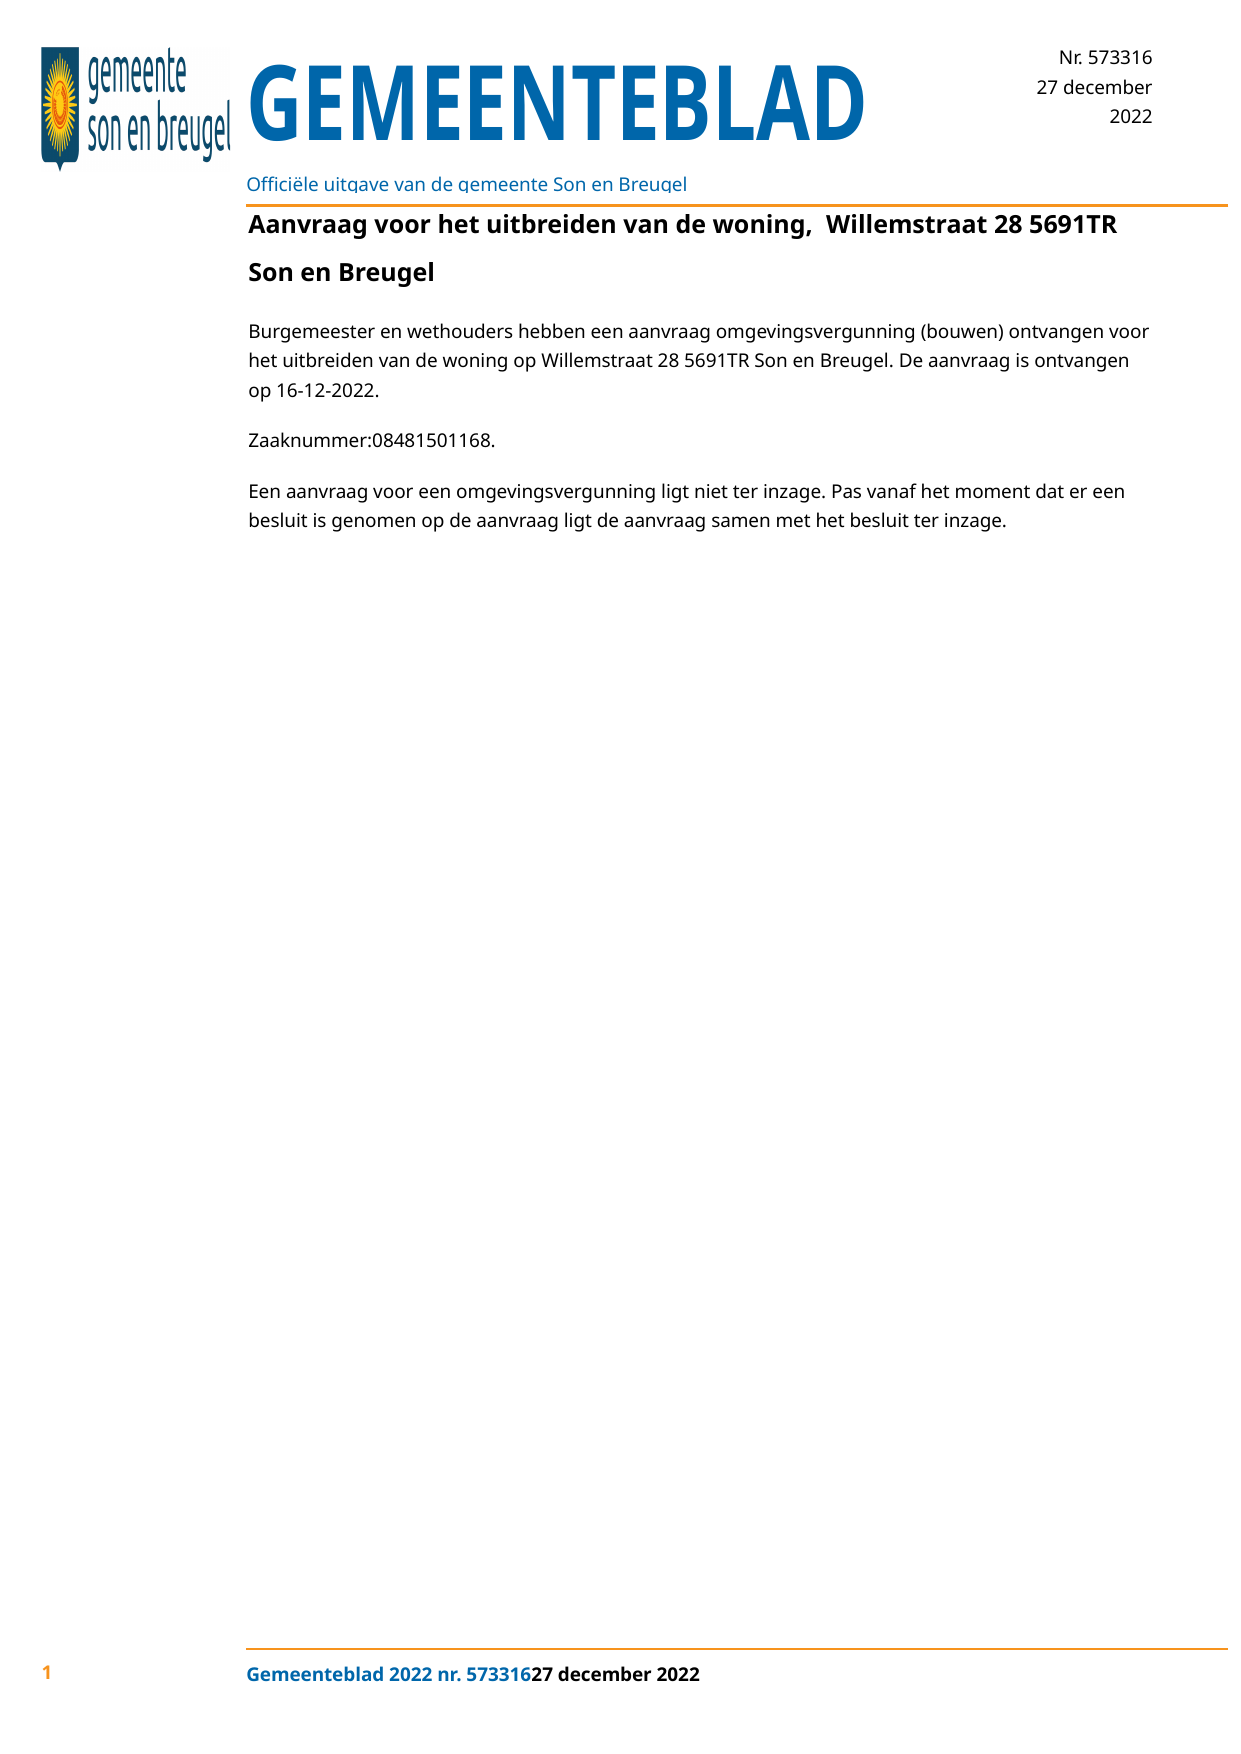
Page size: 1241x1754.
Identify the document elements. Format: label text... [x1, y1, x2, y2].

text Een aanvraag voor een omgevingsvergunning ligt niet ter inzage. Pas vanaf het moment dat er een besluit is genomen op de aanvraag ligt de aanvraag samen met het besluit ter inzage. [248, 478, 1152, 533]
text Aanvraag voor het uitbreiden van de woning, Willemstraat 28 5691TR Son en Breugel [248, 207, 1152, 288]
picture [41, 47, 231, 172]
text Burgemeester en wethouders hebben een aanvraag omgevingsvergunning (bouwen) ontvangen voor het uitbreiden van de woning op Willemstraat 28 5691TR Son en Breugel. De aanvraag is ontvangen op 16-12-2022. [248, 318, 1152, 403]
text Zaaknummer:08481501168. [248, 427, 1152, 453]
